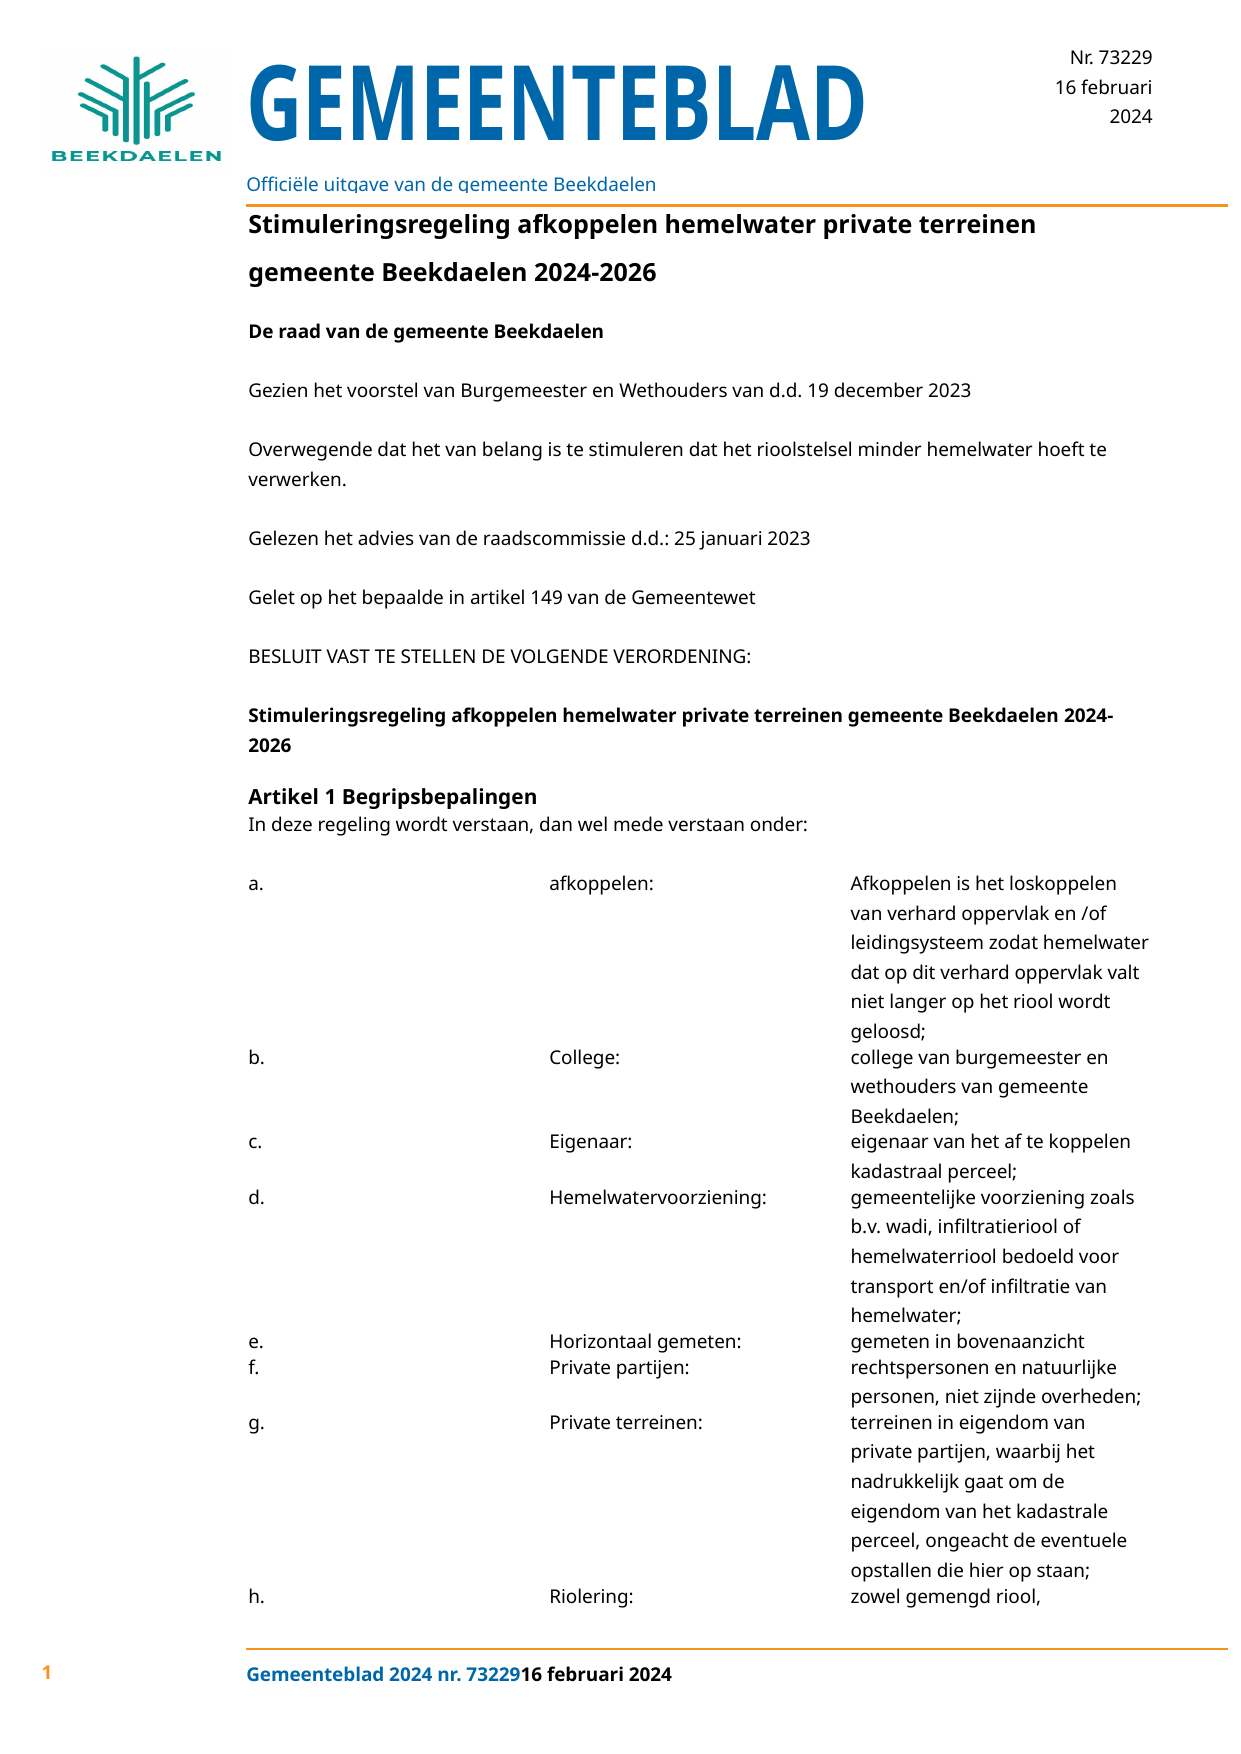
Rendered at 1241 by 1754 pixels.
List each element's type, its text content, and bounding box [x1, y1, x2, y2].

table_header Afkoppelen is het loskoppelen van verhard oppervlak en /of leidingsysteem zodat hemelwater dat op dit verhard oppervlak valt niet langer op het riool wordt geloosd; [850, 870, 1152, 1044]
table_cell zowel gemengd riool, [850, 1583, 1152, 1608]
text Gelet op het bepaalde in artikel 149 van de Gemeentewet [248, 584, 1152, 610]
picture [41, 47, 231, 172]
table_cell g. [248, 1409, 549, 1583]
table_header afkoppelen: [549, 870, 850, 1044]
text Overwegende dat het van belang is te stimuleren dat het rioolstelsel minder hemelwater hoeft te verwerken. [248, 436, 1152, 492]
table_cell b. [248, 1044, 549, 1129]
text Gelezen het advies van de raadscommissie d.d.: 25 januari 2023 [248, 525, 1152, 551]
table_header a. [248, 870, 549, 1044]
table_cell Eigenaar: [549, 1129, 850, 1184]
text BESLUIT VAST TE STELLEN DE VOLGENDE VERORDENING: [248, 643, 1152, 669]
table_cell d. [248, 1184, 549, 1328]
table_cell Private terreinen: [549, 1409, 850, 1583]
table_cell c. [248, 1129, 549, 1184]
table_cell f. [248, 1354, 549, 1409]
text In deze regeling wordt verstaan, dan wel mede verstaan onder: [248, 811, 1152, 837]
table_cell gemeentelijke voorziening zoals b.v. wadi, infiltratieriool of hemelwaterriool bedoeld voor transport en/of infiltratie van hemelwater; [850, 1184, 1152, 1328]
text De raad van de gemeente Beekdaelen [248, 318, 1152, 344]
table_cell terreinen in eigendom van private partijen, waarbij het nadrukkelijk gaat om de eigendom van het kadastrale perceel, ongeacht de eventuele opstallen die hier op staan; [850, 1409, 1152, 1583]
table_cell rechtspersonen en natuurlijke personen, niet zijnde overheden; [850, 1354, 1152, 1409]
table_cell Riolering: [549, 1583, 850, 1608]
table_cell gemeten in bovenaanzicht [850, 1328, 1152, 1354]
table_cell College: [549, 1044, 850, 1129]
text Artikel 1 Begripsbepalingen [248, 782, 1152, 811]
table_cell Horizontaal gemeten: [549, 1328, 850, 1354]
text Gezien het voorstel van Burgemeester en Wethouders van d.d. 19 december 2023 [248, 377, 1152, 403]
table_cell e. [248, 1328, 549, 1354]
table_cell eigenaar van het af te koppelen kadastraal perceel; [850, 1129, 1152, 1184]
text Stimuleringsregeling afkoppelen hemelwater private terreinen gemeente Beekdaelen 2024-2026 [248, 702, 1152, 758]
table_cell Private partijen: [549, 1354, 850, 1409]
text Stimuleringsregeling afkoppelen hemelwater private terreinen gemeente Beekdaelen 2024-2026 [248, 207, 1152, 288]
table_cell Hemelwatervoorziening: [549, 1184, 850, 1328]
table_cell college van burgemeester en wethouders van gemeente Beekdaelen; [850, 1044, 1152, 1129]
table_cell h. [248, 1583, 549, 1608]
